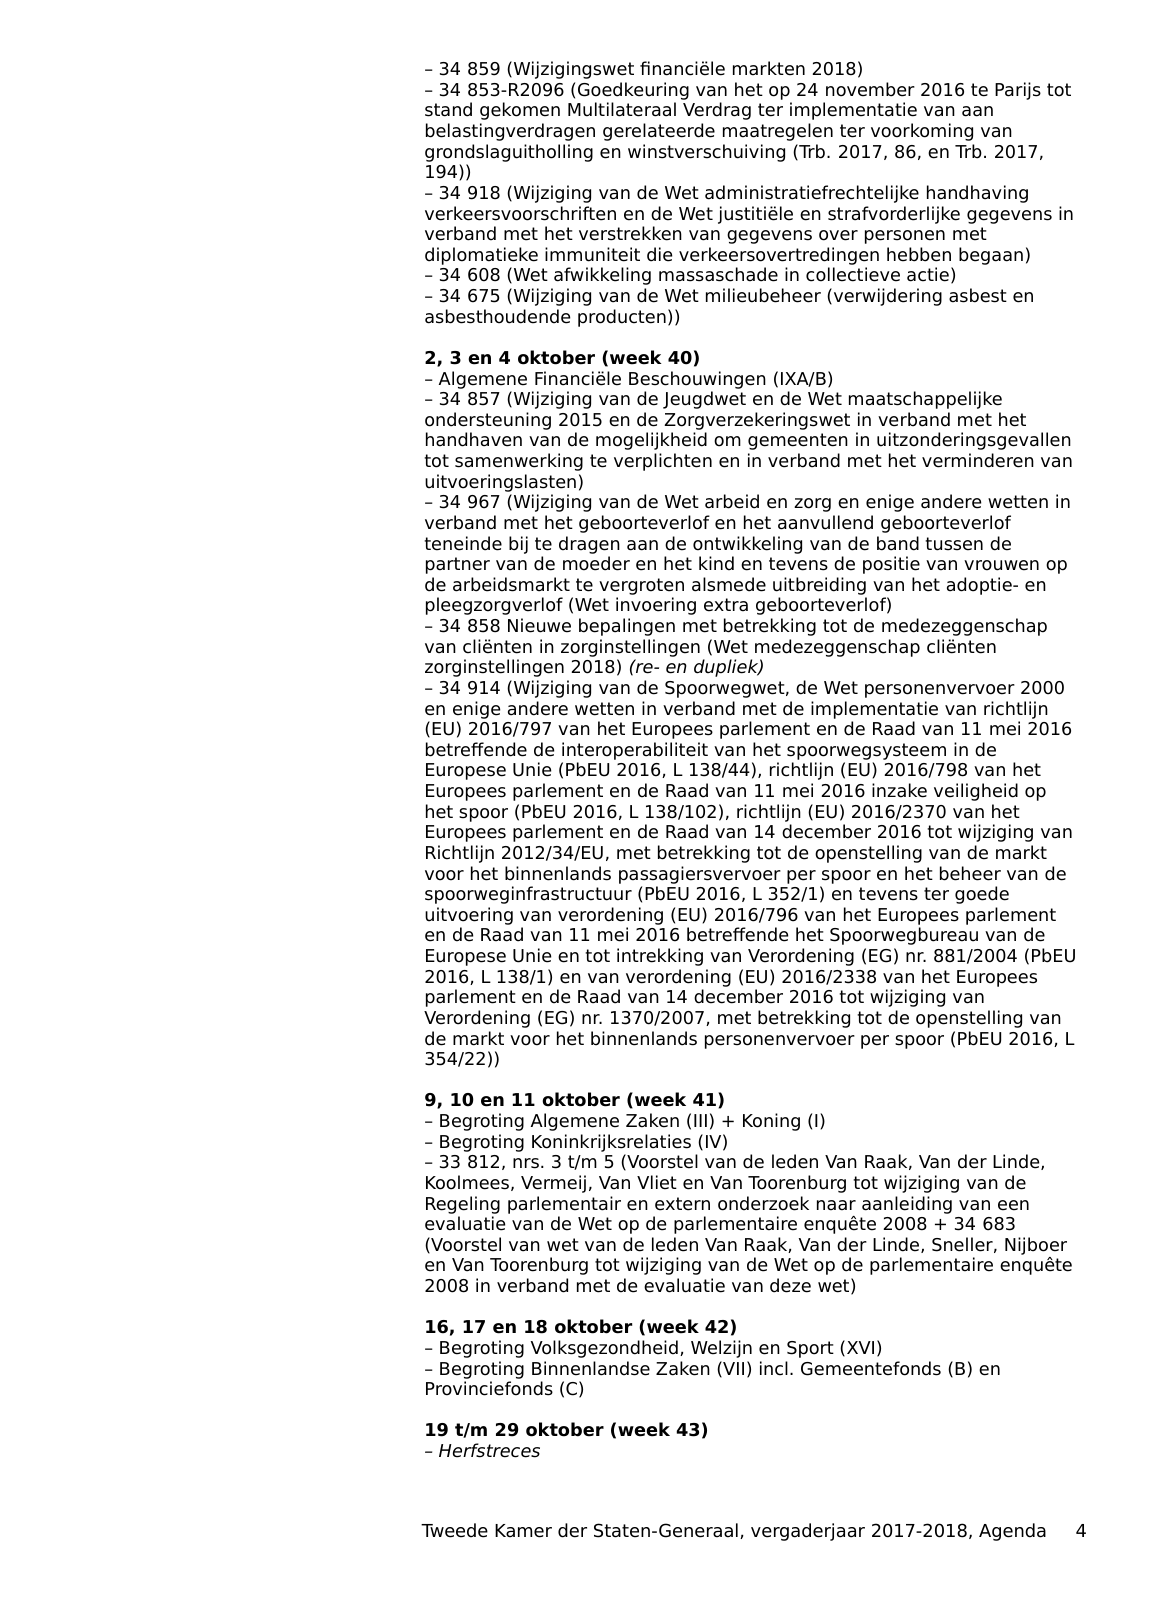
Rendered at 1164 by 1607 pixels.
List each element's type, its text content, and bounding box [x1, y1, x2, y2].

table_cell [401, 286, 418, 327]
table_cell [401, 389, 418, 492]
table_cell – 34 967 (Wijziging van de Wet arbeid en zorg en enige andere wetten in verband met het geboorteverlof en het aanvullend geboorteverlof teneinde bij te dragen aan de ontwikkeling van de band tussen de partner van de moeder en het kind en tevens de positie van vrouwen op de arbeidsmarkt te vergroten alsmede uitbreiding van het adoptie- en pleegzorgverlof (Wet invoering extra geboorteverlof) [418, 492, 1087, 616]
table_cell [77, 1070, 401, 1090]
table_cell [401, 1297, 418, 1317]
table_cell – 34 675 (Wijziging van de Wet milieubeheer (verwijdering asbest en asbesthoudende producten)) [418, 286, 1087, 327]
table_cell [77, 492, 401, 616]
table_cell [418, 1070, 1087, 1090]
table_cell [77, 1090, 401, 1111]
table_cell [401, 492, 418, 616]
table_cell – Herfstreces [418, 1441, 1087, 1462]
table_cell [418, 1400, 1087, 1420]
table_cell – Begroting Binnenlandse Zaken (VII) incl. Gemeentefonds (B) en Provinciefonds (C) [418, 1359, 1087, 1400]
table_cell 2, 3 en 4 oktober (week 40) [418, 348, 1087, 368]
table_cell [77, 265, 401, 286]
table_cell [77, 1338, 401, 1358]
table_cell – 34 853-R2096 (Goedkeuring van het op 24 november 2016 te Parijs tot stand gekomen Multilateraal Verdrag ter implementatie van aan belastingverdragen gerelateerde maatregelen ter voorkoming van grondslaguitholling en winstverschuiving (Trb. 2017, 86, en Trb. 2017, 194)) [418, 80, 1087, 183]
table_cell [401, 1400, 418, 1420]
table_cell [401, 1152, 418, 1297]
table_cell – 34 859 (Wijzigingswet financiële markten 2018) [418, 59, 1087, 80]
table_cell 9, 10 en 11 oktober (week 41) [418, 1090, 1087, 1111]
table_cell [418, 1297, 1087, 1317]
table_cell [77, 1441, 401, 1462]
table_cell – Begroting Algemene Zaken (III) + Koning (I) [418, 1111, 1087, 1132]
table_cell [401, 678, 418, 1070]
table_cell – 34 857 (Wijziging van de Jeugdwet en de Wet maatschappelijke ondersteuning 2015 en de Zorgverzekeringswet in verband met het handhaven van de mogelijkheid om gemeenten in uitzonderingsgevallen tot samenwerking te verplichten en in verband met het verminderen van uitvoeringslasten) [418, 389, 1087, 492]
table_cell [77, 348, 401, 368]
table_cell [77, 389, 401, 492]
table_cell [401, 1111, 418, 1132]
table_cell [401, 1441, 418, 1462]
table_cell 19 t/m 29 oktober (week 43) [418, 1420, 1087, 1441]
table_cell [77, 59, 401, 80]
table_cell – Begroting Koninkrijksrelaties (IV) [418, 1132, 1087, 1152]
table_cell – 34 608 (Wet afwikkeling massaschade in collectieve actie) [418, 265, 1087, 286]
table_cell [77, 1317, 401, 1338]
table_cell [401, 1132, 418, 1152]
table_cell – 34 918 (Wijziging van de Wet administratiefrechtelijke handhaving verkeersvoorschriften en de Wet justitiële en strafvorderlijke gegevens in verband met het verstrekken van gegevens over personen met diplomatieke immuniteit die verkeersovertredingen hebben begaan) [418, 183, 1087, 265]
table_cell – Algemene Financiële Beschouwingen (IXA/B) [418, 369, 1087, 389]
table_cell 16, 17 en 18 oktober (week 42) [418, 1317, 1087, 1338]
table_cell [401, 59, 418, 80]
table_cell – 33 812, nrs. 3 t/m 5 (Voorstel van de leden Van Raak, Van der Linde, Koolmees, Vermeij, Van Vliet en Van Toorenburg tot wijziging van de Regeling parlementair en extern onderzoek naar aanleiding van een evaluatie van de Wet op de parlementaire enquête 2008 + 34 683 (Voorstel van wet van de leden Van Raak, Van der Linde, Sneller, Nijboer en Van Toorenburg tot wijziging van de Wet op de parlementaire enquête 2008 in verband met de evaluatie van deze wet) [418, 1152, 1087, 1297]
table_cell [401, 1317, 418, 1338]
table_cell [77, 1111, 401, 1132]
table_cell [401, 1420, 418, 1441]
table_cell [77, 369, 401, 389]
table_cell – Begroting Volksgezondheid, Welzijn en Sport (XVI) [418, 1338, 1087, 1358]
table_cell [77, 183, 401, 265]
table_cell [401, 1359, 418, 1400]
table_cell [77, 678, 401, 1070]
table_cell [77, 1359, 401, 1400]
table_cell [77, 1400, 401, 1420]
table_cell [401, 265, 418, 286]
table_cell [77, 1132, 401, 1152]
table_cell [401, 616, 418, 678]
table_cell [401, 1338, 418, 1358]
table_cell [77, 327, 401, 348]
table_cell [77, 1152, 401, 1297]
table_cell – 34 914 (Wijziging van de Spoorwegwet, de Wet personenvervoer 2000 en enige andere wetten in verband met de implementatie van richtlijn (EU) 2016/797 van het Europees parlement en de Raad van 11 mei 2016 betreffende de interoperabiliteit van het spoorwegsysteem in de Europese Unie (PbEU 2016, L 138/44), richtlijn (EU) 2016/798 van het Europees parlement en de Raad van 11 mei 2016 inzake veiligheid op het spoor (PbEU 2016, L 138/102), richtlijn (EU) 2016/2370 van het Europees parlement en de Raad van 14 december 2016 tot wijziging van Richtlijn 2012/34/EU, met betrekking tot de openstelling van de markt voor het binnenlands passagiersvervoer per spoor en het beheer van de spoorweginfrastructuur (PbEU 2016, L 352/1) en tevens ter goede uitvoering van verordening (EU) 2016/796 van het Europees parlement en de Raad van 11 mei 2016 betreffende het Spoorwegbureau van de Europese Unie en tot intrekking van Verordening (EG) nr. 881/2004 (PbEU 2016, L 138/1) en van verordening (EU) 2016/2338 van het Europees parlement en de Raad van 14 december 2016 tot wijziging van Verordening (EG) nr. 1370/2007, met betrekking tot de openstelling van de markt voor het binnenlands personenvervoer per spoor (PbEU 2016, L 354/22)) [418, 678, 1087, 1070]
table_cell [401, 369, 418, 389]
table_cell – 34 858 Nieuwe bepalingen met betrekking tot de medezeggenschap van cliënten in zorginstellingen (Wet medezeggenschap cliënten zorginstellingen 2018) (re- en dupliek) [418, 616, 1087, 678]
table_cell [77, 1297, 401, 1317]
table_cell [401, 1070, 418, 1090]
table_cell [401, 1090, 418, 1111]
table_cell [77, 286, 401, 327]
table_cell [401, 183, 418, 265]
table_cell [418, 327, 1087, 348]
table_cell [401, 327, 418, 348]
table_cell [401, 80, 418, 183]
table_cell [77, 80, 401, 183]
table_cell [77, 616, 401, 678]
table_cell [77, 1420, 401, 1441]
table_cell [401, 348, 418, 368]
